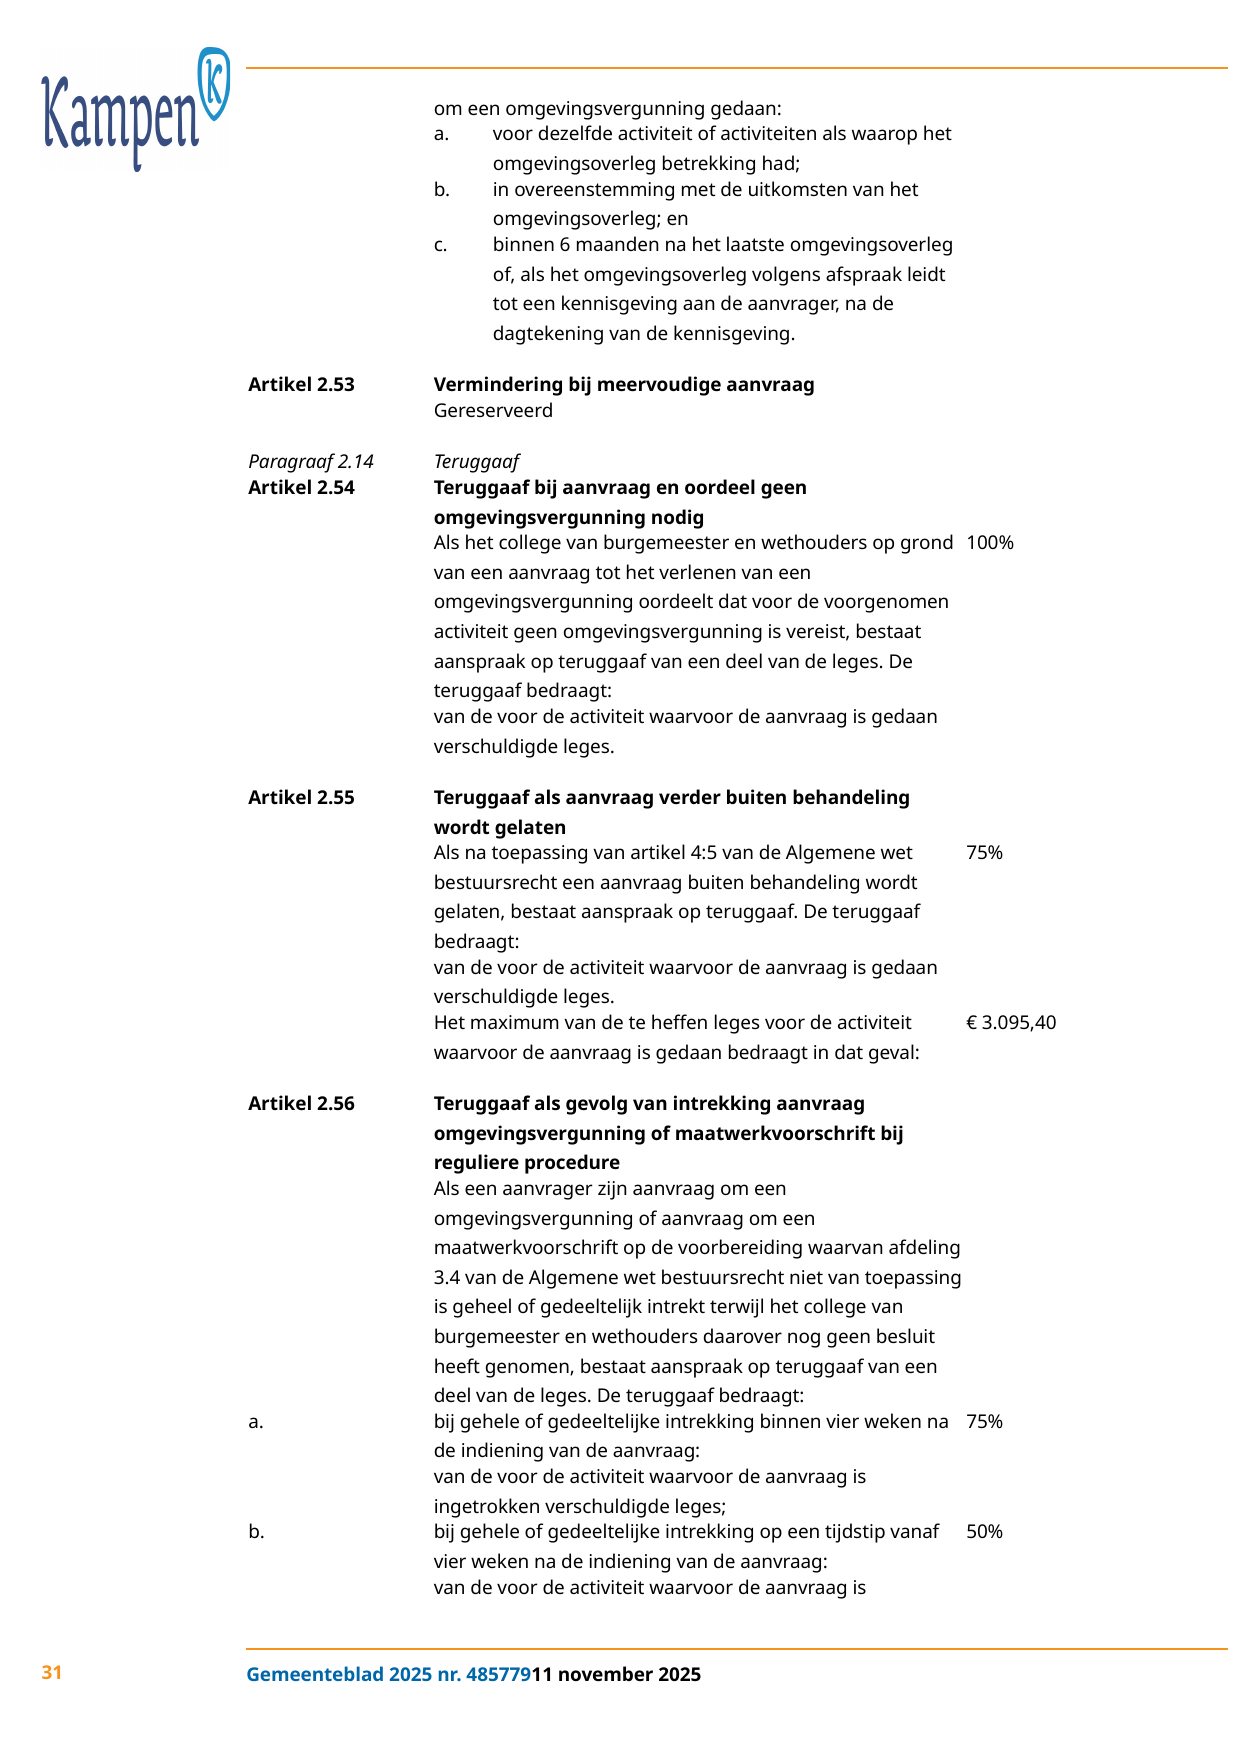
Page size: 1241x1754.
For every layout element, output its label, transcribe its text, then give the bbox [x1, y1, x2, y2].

table_cell Vermindering bij meervoudige aanvraag [434, 371, 966, 397]
table_cell Artikel 2.54 [248, 474, 433, 529]
table_cell [248, 1009, 433, 1065]
table_cell om een omgevingsvergunning gedaan: [434, 95, 966, 121]
table_cell [966, 1574, 1152, 1600]
table_cell [248, 346, 433, 371]
table_cell [966, 1065, 1152, 1090]
table_cell [248, 121, 433, 176]
table_cell van de voor de activiteit waarvoor de aanvraag is [434, 1574, 966, 1600]
table_cell [966, 474, 1152, 529]
table_cell [248, 840, 433, 954]
table_cell [434, 1065, 966, 1090]
table_cell 75% [966, 840, 1152, 954]
table_cell Teruggaaf als aanvraag verder buiten behandeling wordt gelaten [434, 784, 966, 839]
table_cell [966, 954, 1152, 1009]
picture [41, 47, 231, 172]
table_cell Als het college van burgemeester en wethouders op grond van een aanvraag tot het verlenen van een omgevingsvergunning oordeelt dat voor de voorgenomen activiteit geen omgevingsvergunning is vereist, bestaat aanspraak op teruggaaf van een deel van de leges. De teruggaaf bedraagt: [434, 530, 966, 703]
table_cell [966, 346, 1152, 371]
table_cell Als na toepassing van artikel 4:5 van de Algemene wet bestuursrecht een aanvraag buiten behandeling wordt gelaten, bestaat aanspraak op teruggaaf. De teruggaaf bedraagt: [434, 840, 966, 954]
table_cell [248, 703, 433, 758]
table_cell [966, 231, 1152, 346]
table_cell 75% [966, 1408, 1152, 1463]
table_cell [248, 530, 433, 703]
table_cell [248, 1065, 433, 1090]
table_cell [966, 176, 1152, 231]
table_cell van de voor de activiteit waarvoor de aanvraag is gedaan verschuldigde leges. [434, 703, 966, 758]
table_cell binnen 6 maanden na het laatste omgevingsoverleg of, als het omgevingsoverleg volgens afspraak leidt tot een kennisgeving aan de aanvrager, na de dagtekening van de kennisgeving. [434, 231, 966, 346]
table_cell [434, 759, 966, 784]
table_cell b. [248, 1519, 433, 1574]
table_cell [434, 423, 966, 448]
table_cell van de voor de activiteit waarvoor de aanvraag is ingetrokken verschuldigde leges; [434, 1464, 966, 1519]
table_cell Teruggaaf als gevolg van intrekking aanvraag omgevingsvergunning of maatwerkvoorschrift bij reguliere procedure [434, 1090, 966, 1175]
table_cell [966, 449, 1152, 474]
table_cell [248, 1464, 433, 1519]
table_cell Teruggaaf [434, 449, 966, 474]
table_cell [248, 1574, 433, 1600]
table_cell [966, 1175, 1152, 1408]
table_cell [966, 759, 1152, 784]
table_cell 50% [966, 1519, 1152, 1574]
table_cell [966, 95, 1152, 121]
table_cell Artikel 2.53 [248, 371, 433, 397]
table_cell [966, 1090, 1152, 1175]
table_cell [966, 371, 1152, 397]
table_cell Als een aanvrager zijn aanvraag om een omgevingsvergunning of aanvraag om een maatwerkvoorschrift op de voorbereiding waarvan afdeling 3.4 van de Algemene wet bestuursrecht niet van toepassing is geheel of gedeeltelijk intrekt terwijl het college van burgemeester en wethouders daarover nog geen besluit heeft genomen, bestaat aanspraak op teruggaaf van een deel van de leges. De teruggaaf bedraagt: [434, 1175, 966, 1408]
table_cell a. [248, 1408, 433, 1463]
table_cell [248, 176, 433, 231]
table_cell [248, 954, 433, 1009]
table_cell Paragraaf 2.14 [248, 449, 433, 474]
table_cell bij gehele of gedeeltelijke intrekking op een tijdstip vanaf vier weken na de indiening van de aanvraag: [434, 1519, 966, 1574]
table_cell [248, 1175, 433, 1408]
table_cell [248, 397, 433, 423]
table_cell Artikel 2.56 [248, 1090, 433, 1175]
table_cell bij gehele of gedeeltelijke intrekking binnen vier weken na de indiening van de aanvraag: [434, 1408, 966, 1463]
table_cell van de voor de activiteit waarvoor de aanvraag is gedaan verschuldigde leges. [434, 954, 966, 1009]
table_cell voor dezelfde activiteit of activiteiten als waarop het omgevingsoverleg betrekking had; [434, 121, 966, 176]
table_cell [966, 397, 1152, 423]
table_cell [966, 1464, 1152, 1519]
table_cell [248, 231, 433, 346]
table_cell [434, 346, 966, 371]
table_cell [966, 121, 1152, 176]
table_cell [248, 759, 433, 784]
table_cell [966, 784, 1152, 839]
table_cell Het maximum van de te heffen leges voor de activiteit waarvoor de aanvraag is gedaan bedraagt in dat geval: [434, 1009, 966, 1065]
table_cell [248, 95, 433, 121]
table_cell [966, 423, 1152, 448]
table_cell [248, 423, 433, 448]
table_cell [966, 703, 1152, 758]
table_cell in overeenstemming met de uitkomsten van het omgevingsoverleg; en [434, 176, 966, 231]
table_cell Gereserveerd [434, 397, 966, 423]
table_cell Teruggaaf bij aanvraag en oordeel geen omgevingsvergunning nodig [434, 474, 966, 529]
table_cell Artikel 2.55 [248, 784, 433, 839]
table_cell € 3.095,40 [966, 1009, 1152, 1065]
table_cell 100% [966, 530, 1152, 703]
